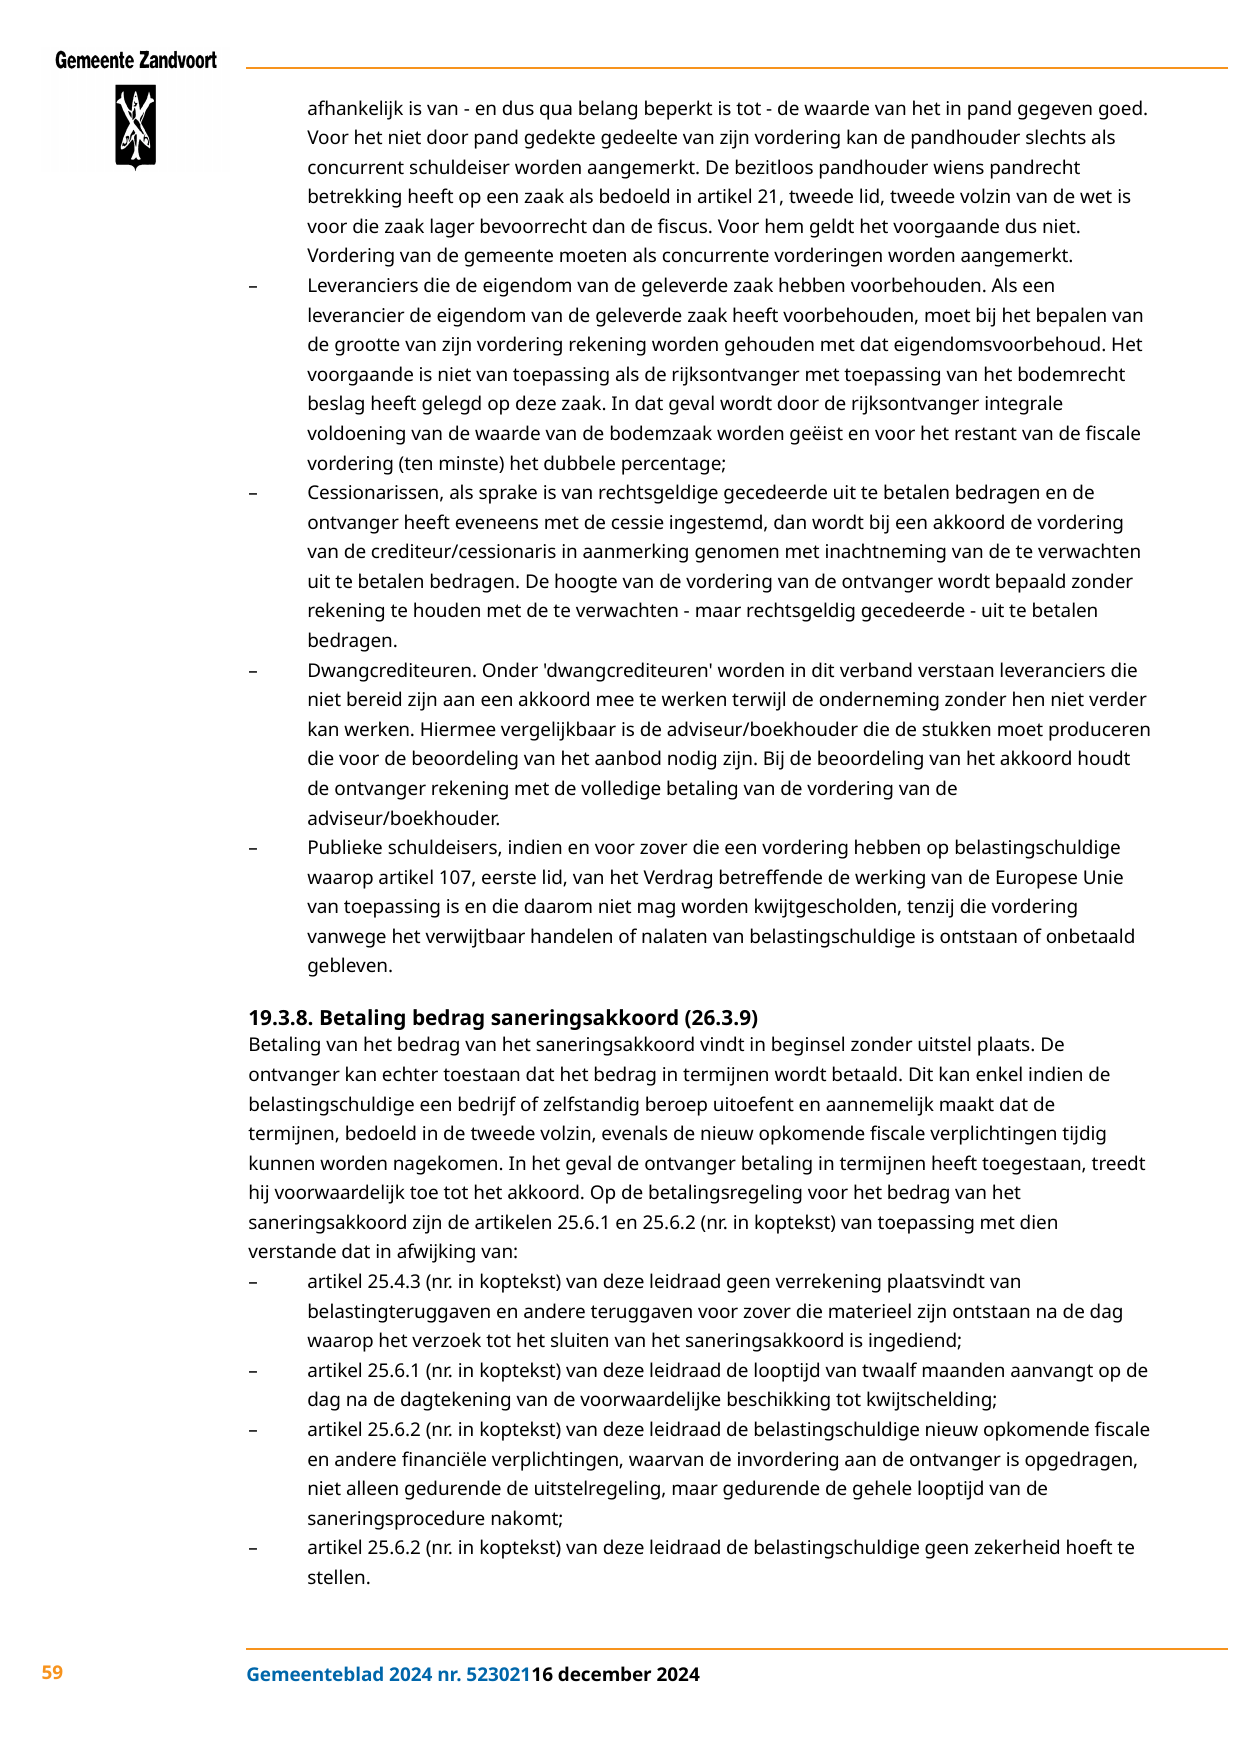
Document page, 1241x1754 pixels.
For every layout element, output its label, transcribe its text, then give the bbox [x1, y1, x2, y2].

list Cessionarissen, als sprake is van rechtsgeldige gecedeerde uit te betalen bedragen en de ontvanger heeft eveneens met de cessie ingestemd, dan wordt bij een akkoord de vordering van de crediteur/cessionaris in aanmerking genomen met inachtneming van de te verwachten uit te betalen bedragen. De hoogte van de vordering van de ontvanger wordt bepaald zonder rekening te houden met de te verwachten - maar rechtsgeldig gecedeerde - uit te betalen bedragen. [248, 479, 1152, 653]
text Betaling van het bedrag van het saneringsakkoord vindt in beginsel zonder uitstel plaats. De ontvanger kan echter toestaan dat het bedrag in termijnen wordt betaald. Dit kan enkel indien de belastingschuldige een bedrijf of zelfstandig beroep uitoefent en aannemelijk maakt dat de termijnen, bedoeld in de tweede volzin, evenals de nieuw opkomende fiscale verplichtingen tijdig kunnen worden nagekomen. In het geval de ontvanger betaling in termijnen heeft toegestaan, treedt hij voorwaardelijk toe tot het akkoord. Op de betalingsregeling voor het bedrag van het saneringsakkoord zijn de artikelen 25.6.1 en 25.6.2 (nr. in koptekst) van toepassing met dien verstande dat in afwijking van: [248, 1032, 1152, 1264]
text 19.3.8. Betaling bedrag saneringsakkoord (26.3.9) [248, 1003, 1152, 1032]
list artikel 25.6.2 (nr. in koptekst) van deze leidraad de belastingschuldige geen zekerheid hoeft te stellen. [248, 1534, 1152, 1590]
list artikel 25.4.3 (nr. in koptekst) van deze leidraad geen verrekening plaatsvindt van belastingteruggaven en andere teruggaven voor zover die materieel zijn ontstaan na de dag waarop het verzoek tot het sluiten van het saneringsakkoord is ingediend; [248, 1268, 1152, 1353]
picture [41, 47, 231, 172]
list Leveranciers die de eigendom van de geleverde zaak hebben voorbehouden. Als een leverancier de eigendom van de geleverde zaak heeft voorbehouden, moet bij het bepalen van de grootte van zijn vordering rekening worden gehouden met dat eigendomsvoorbehoud. Het voorgaande is niet van toepassing als de rijksontvanger met toepassing van het bodemrecht beslag heeft gelegd op deze zaak. In dat geval wordt door de rijksontvanger integrale voldoening van de waarde van de bodemzaak worden geëist en voor het restant van de fiscale vordering (ten minste) het dubbele percentage; [248, 272, 1152, 476]
list artikel 25.6.1 (nr. in koptekst) van deze leidraad de looptijd van twaalf maanden aanvangt op de dag na de dagtekening van de voorwaardelijke beschikking tot kwijtschelding; [248, 1357, 1152, 1412]
list Dwangcrediteuren. Onder 'dwangcrediteuren' worden in dit verband verstaan leveranciers die niet bereid zijn aan een akkoord mee te werken terwijl de onderneming zonder hen niet verder kan werken. Hiermee vergelijkbaar is de adviseur/boekhouder die de stukken moet produceren die voor de beoordeling van het aanbod nodig zijn. Bij de beoordeling van het akkoord houdt de ontvanger rekening met de volledige betaling van de vordering van de adviseur/boekhouder. [248, 657, 1152, 831]
list Publieke schuldeisers, indien en voor zover die een vordering hebben op belastingschuldige waarop artikel 107, eerste lid, van het Verdrag betreffende de werking van de Europese Unie van toepassing is en die daarom niet mag worden kwijtgescholden, tenzij die vordering vanwege het verwijtbaar handelen of nalaten van belastingschuldige is ontstaan of onbetaald gebleven. [248, 834, 1152, 978]
list afhankelijk is van - en dus qua belang beperkt is tot - de waarde van het in pand gegeven goed. Voor het niet door pand gedekte gedeelte van zijn vordering kan de pandhouder slechts als concurrent schuldeiser worden aangemerkt. De bezitloos pandhouder wiens pandrecht betrekking heeft op een zaak als bedoeld in artikel 21, tweede lid, tweede volzin van de wet is voor die zaak lager bevoorrecht dan de fiscus. Voor hem geldt het voorgaande dus niet. Vordering van de gemeente moeten als concurrente vorderingen worden aangemerkt. [248, 95, 1152, 268]
list artikel 25.6.2 (nr. in koptekst) van deze leidraad de belastingschuldige nieuw opkomende fiscale en andere financiële verplichtingen, waarvan de invordering aan de ontvanger is opgedragen, niet alleen gedurende de uitstelregeling, maar gedurende de gehele looptijd van de saneringsprocedure nakomt; [248, 1416, 1152, 1531]
